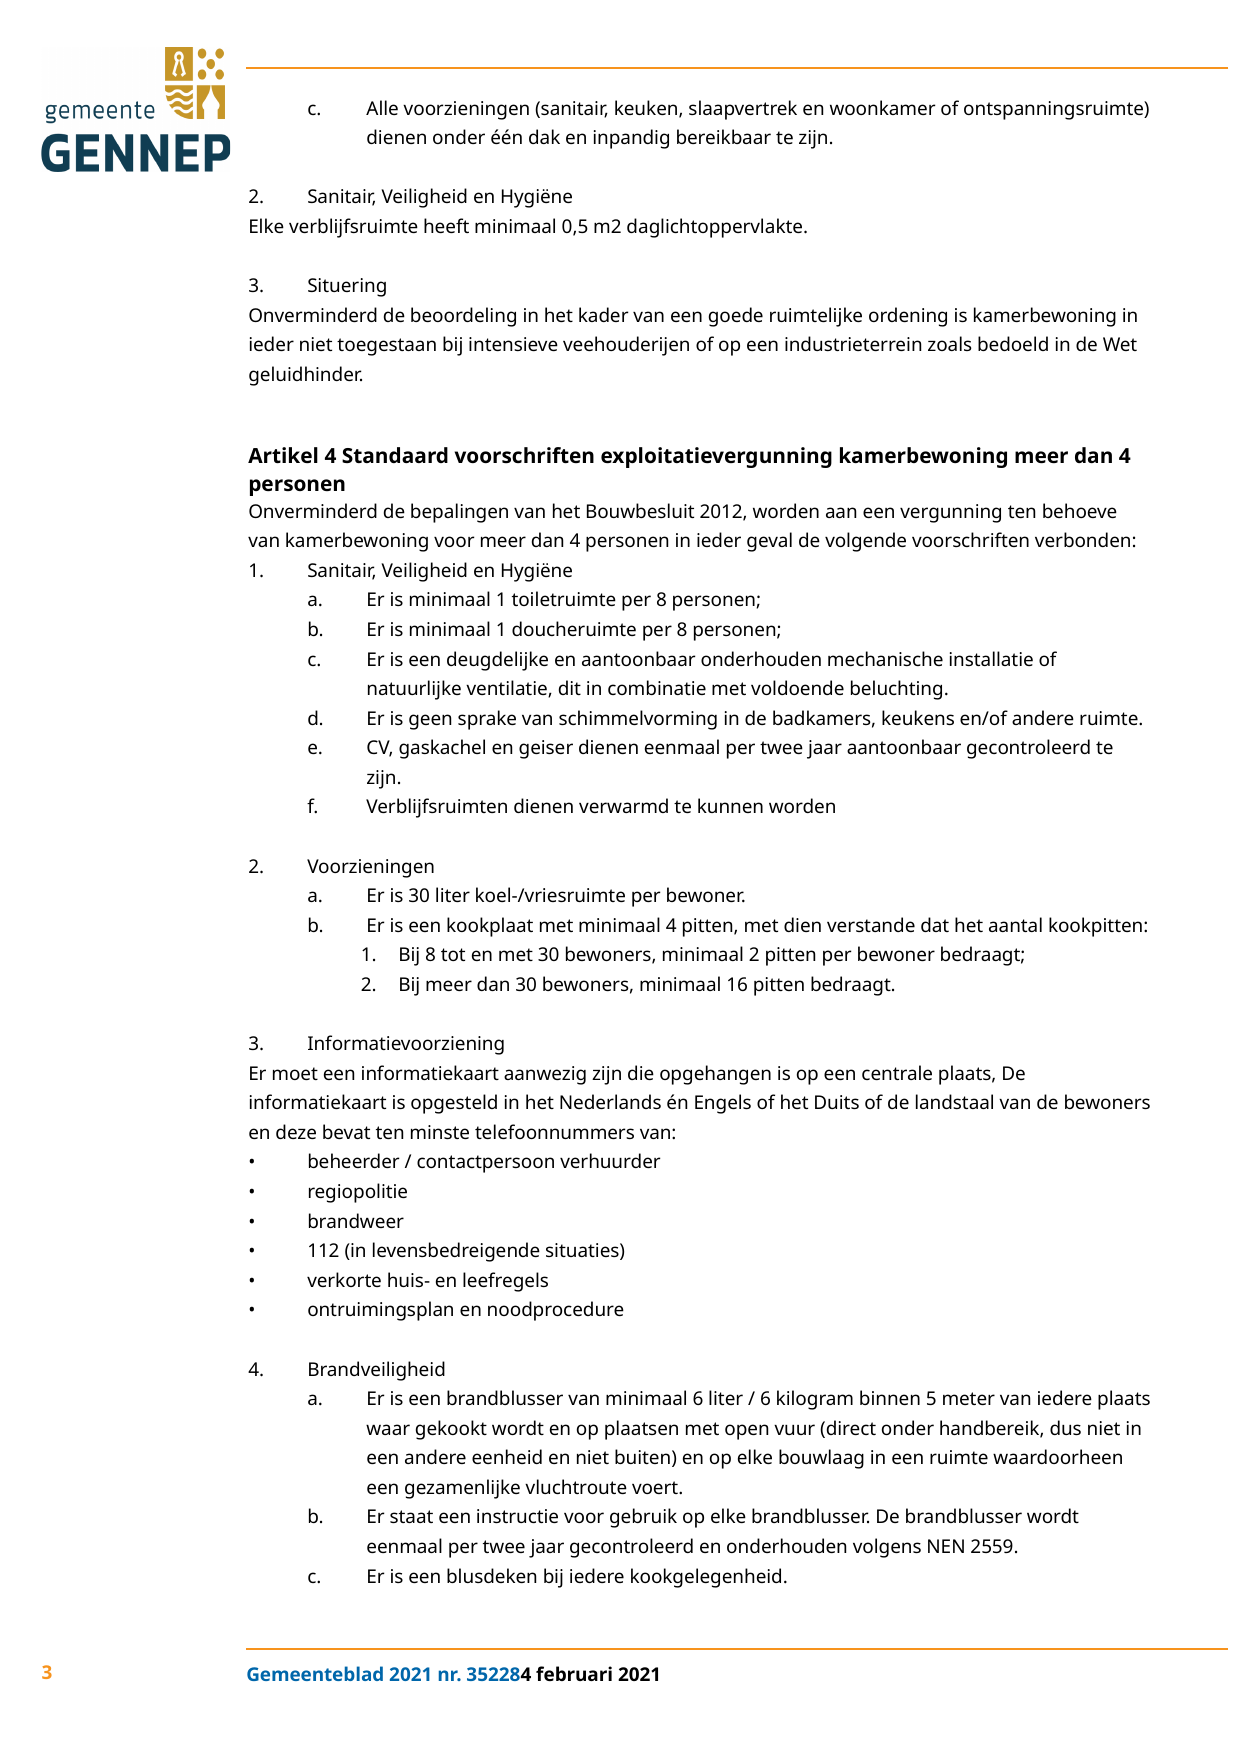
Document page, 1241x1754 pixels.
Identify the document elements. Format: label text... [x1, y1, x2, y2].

list beheerder / contactpersoon verhuurder [248, 1149, 1152, 1174]
text Artikel 4 Standaard voorschriften exploitatievergunning kamerbewoning meer dan 4 personen [248, 441, 1152, 498]
list Verblijfsruimten dienen verwarmd te kunnen worden [307, 794, 1152, 819]
text Onverminderd de bepalingen van het Bouwbesluit 2012, worden aan een vergunning ten behoeve van kamerbewoning voor meer dan 4 personen in ieder geval de volgende voorschriften verbonden: [248, 498, 1152, 553]
list Informatievoorziening [248, 1030, 1152, 1056]
text Er moet een informatiekaart aanwezig zijn die opgehangen is op een centrale plaats, De informatiekaart is opgesteld in het Nederlands én Engels of het Duits of de landstaal van de bewoners en deze bevat ten minste telefoonnummers van: [248, 1060, 1152, 1145]
list 112 (in levensbedreigende situaties) [248, 1237, 1152, 1263]
list Alle voorzieningen (sanitair, keuken, slaapvertrek en woonkamer of ontspanningsruimte) dienen onder één dak en inpandig bereikbaar te zijn. [307, 95, 1152, 150]
list Er is een kookplaat met minimaal 4 pitten, met dien verstande dat het aantal kookpitten: [307, 912, 1152, 938]
list Er is een brandblusser van minimaal 6 liter / 6 kilogram binnen 5 meter van iedere plaats waar gekookt wordt en op plaatsen met open vuur (direct onder handbereik, dus niet in een andere eenheid en niet buiten) en op elke bouwlaag in een ruimte waardoorheen een gezamenlijke vluchtroute voert. [307, 1385, 1152, 1500]
list brandweer [248, 1208, 1152, 1234]
list Er is een blusdeken bij iedere kookgelegenheid. [307, 1563, 1152, 1589]
list Bij meer dan 30 bewoners, minimaal 16 pitten bedraagt. [361, 971, 1152, 997]
list Sanitair, Veiligheid en Hygiëne [248, 557, 1152, 583]
list Bij 8 tot en met 30 bewoners, minimaal 2 pitten per bewoner bedraagt; [361, 942, 1152, 967]
list Er is minimaal 1 doucheruimte per 8 personen; [307, 616, 1152, 642]
text Elke verblijfsruimte heeft minimaal 0,5 m2 daglichtoppervlakte. [248, 213, 1152, 239]
list Situering [248, 272, 1152, 298]
list Voorzieningen [248, 853, 1152, 879]
list Er is 30 liter koel-/vriesruimte per bewoner. [307, 882, 1152, 908]
list verkorte huis- en leefregels [248, 1267, 1152, 1293]
list Er is een deugdelijke en aantoonbaar onderhouden mechanische installatie of natuurlijke ventilatie, dit in combinatie met voldoende beluchting. [307, 646, 1152, 701]
text Onverminderd de beoordeling in het kader van een goede ruimtelijke ordening is kamerbewoning in ieder niet toegestaan bij intensieve veehouderijen of op een industrieterrein zoals bedoeld in de Wet geluidhinder. [248, 302, 1152, 387]
list Sanitair, Veiligheid en Hygiëne [248, 183, 1152, 209]
picture [41, 47, 231, 172]
list Er staat een instructie voor gebruik op elke brandblusser. De brandblusser wordt eenmaal per twee jaar gecontroleerd en onderhouden volgens NEN 2559. [307, 1504, 1152, 1559]
list Er is geen sprake van schimmelvorming in de badkamers, keukens en/of andere ruimte. [307, 705, 1152, 731]
list Er is minimaal 1 toiletruimte per 8 personen; [307, 587, 1152, 612]
list Brandveiligheid [248, 1356, 1152, 1382]
list ontruimingsplan en noodprocedure [248, 1297, 1152, 1322]
list CV, gaskachel en geiser dienen eenmaal per twee jaar aantoonbaar gecontroleerd te zijn. [307, 734, 1152, 790]
list regiopolitie [248, 1178, 1152, 1204]
